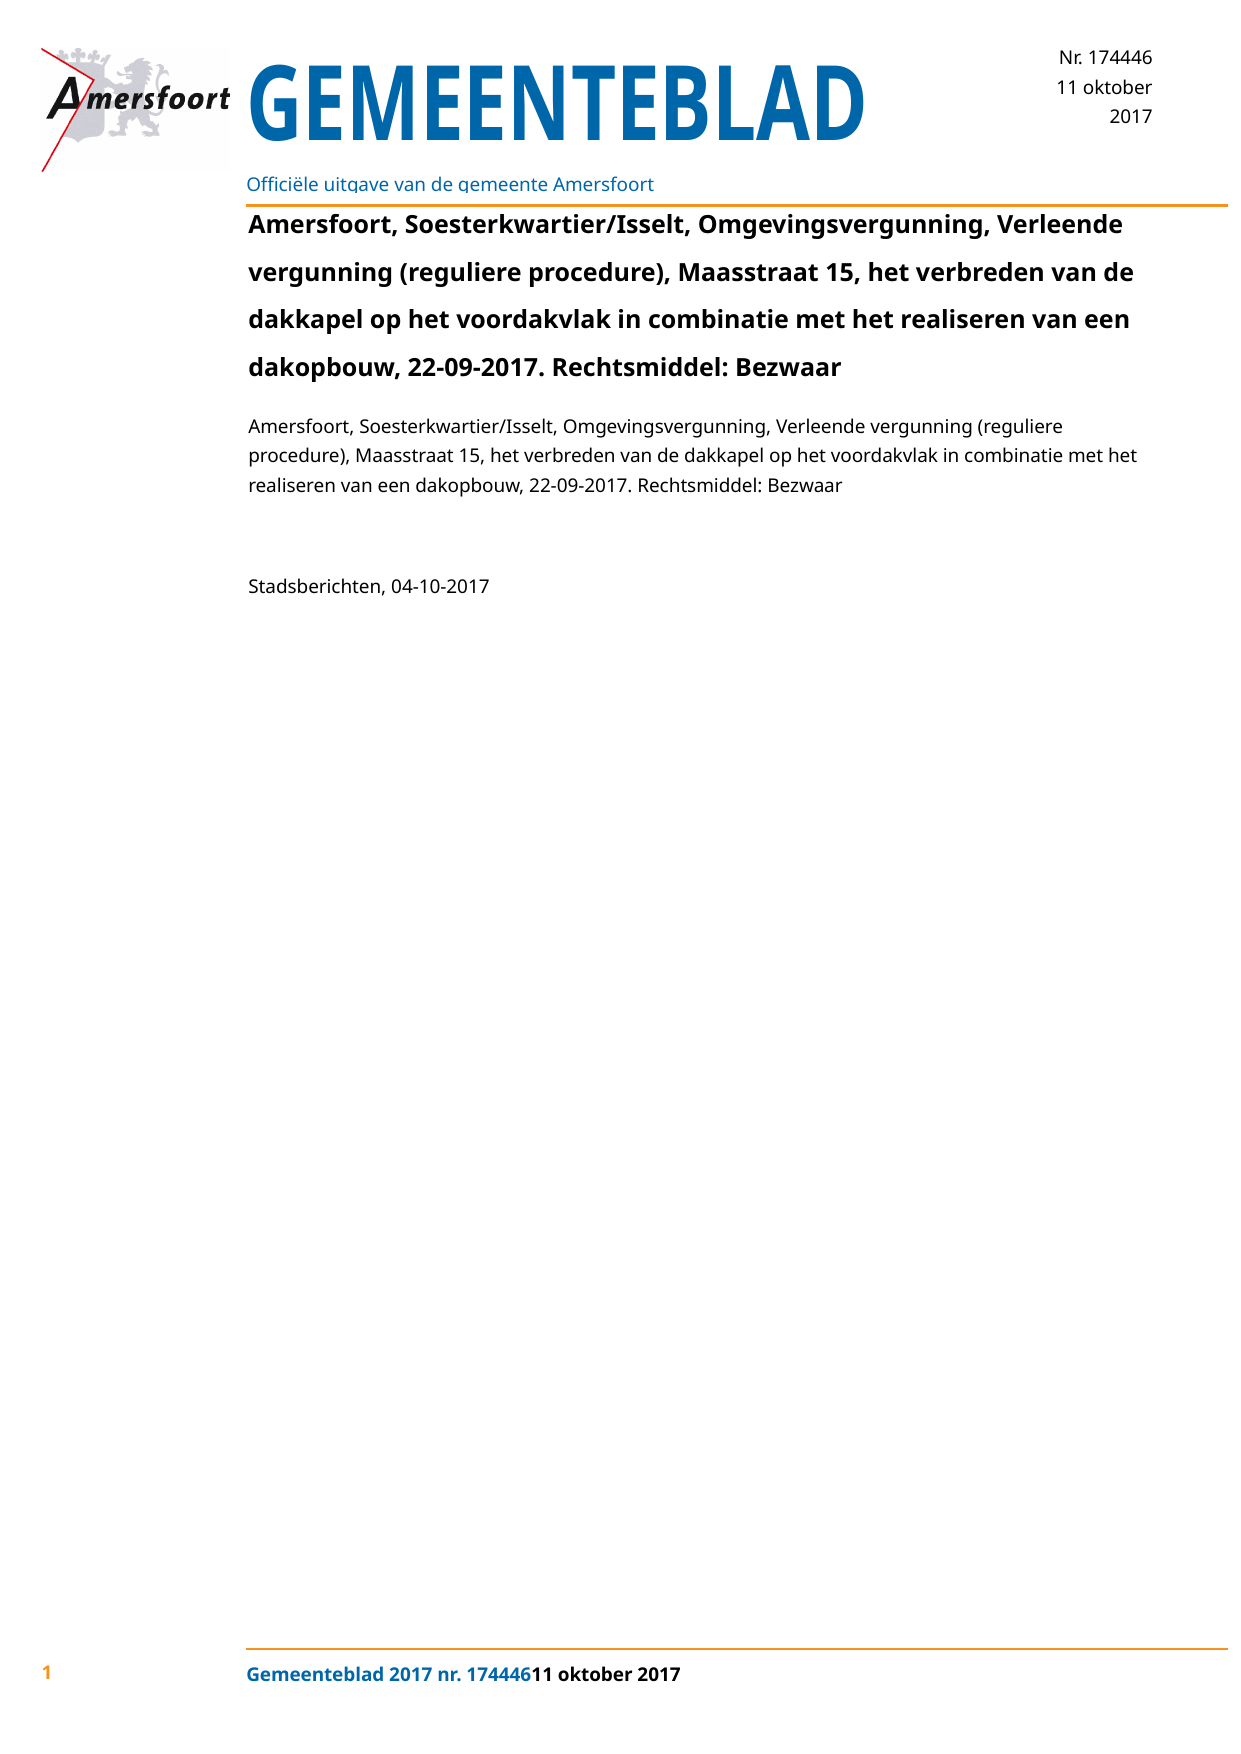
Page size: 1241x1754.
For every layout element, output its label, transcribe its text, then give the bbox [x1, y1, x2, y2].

text Stadsberichten, 04-10-2017 [248, 573, 1152, 599]
text Amersfoort, Soesterkwartier/Isselt, Omgevingsvergunning, Verleende vergunning (reguliere procedure), Maasstraat 15, het verbreden van de dakkapel op het voordakvlak in combinatie met het realiseren van een dakopbouw, 22-09-2017. Rechtsmiddel: Bezwaar [248, 413, 1152, 498]
picture [41, 47, 231, 172]
text Amersfoort, Soesterkwartier/Isselt, Omgevingsvergunning, Verleende vergunning (reguliere procedure), Maasstraat 15, het verbreden van de dakkapel op het voordakvlak in combinatie met het realiseren van een dakopbouw, 22-09-2017. Rechtsmiddel: Bezwaar [248, 207, 1152, 384]
